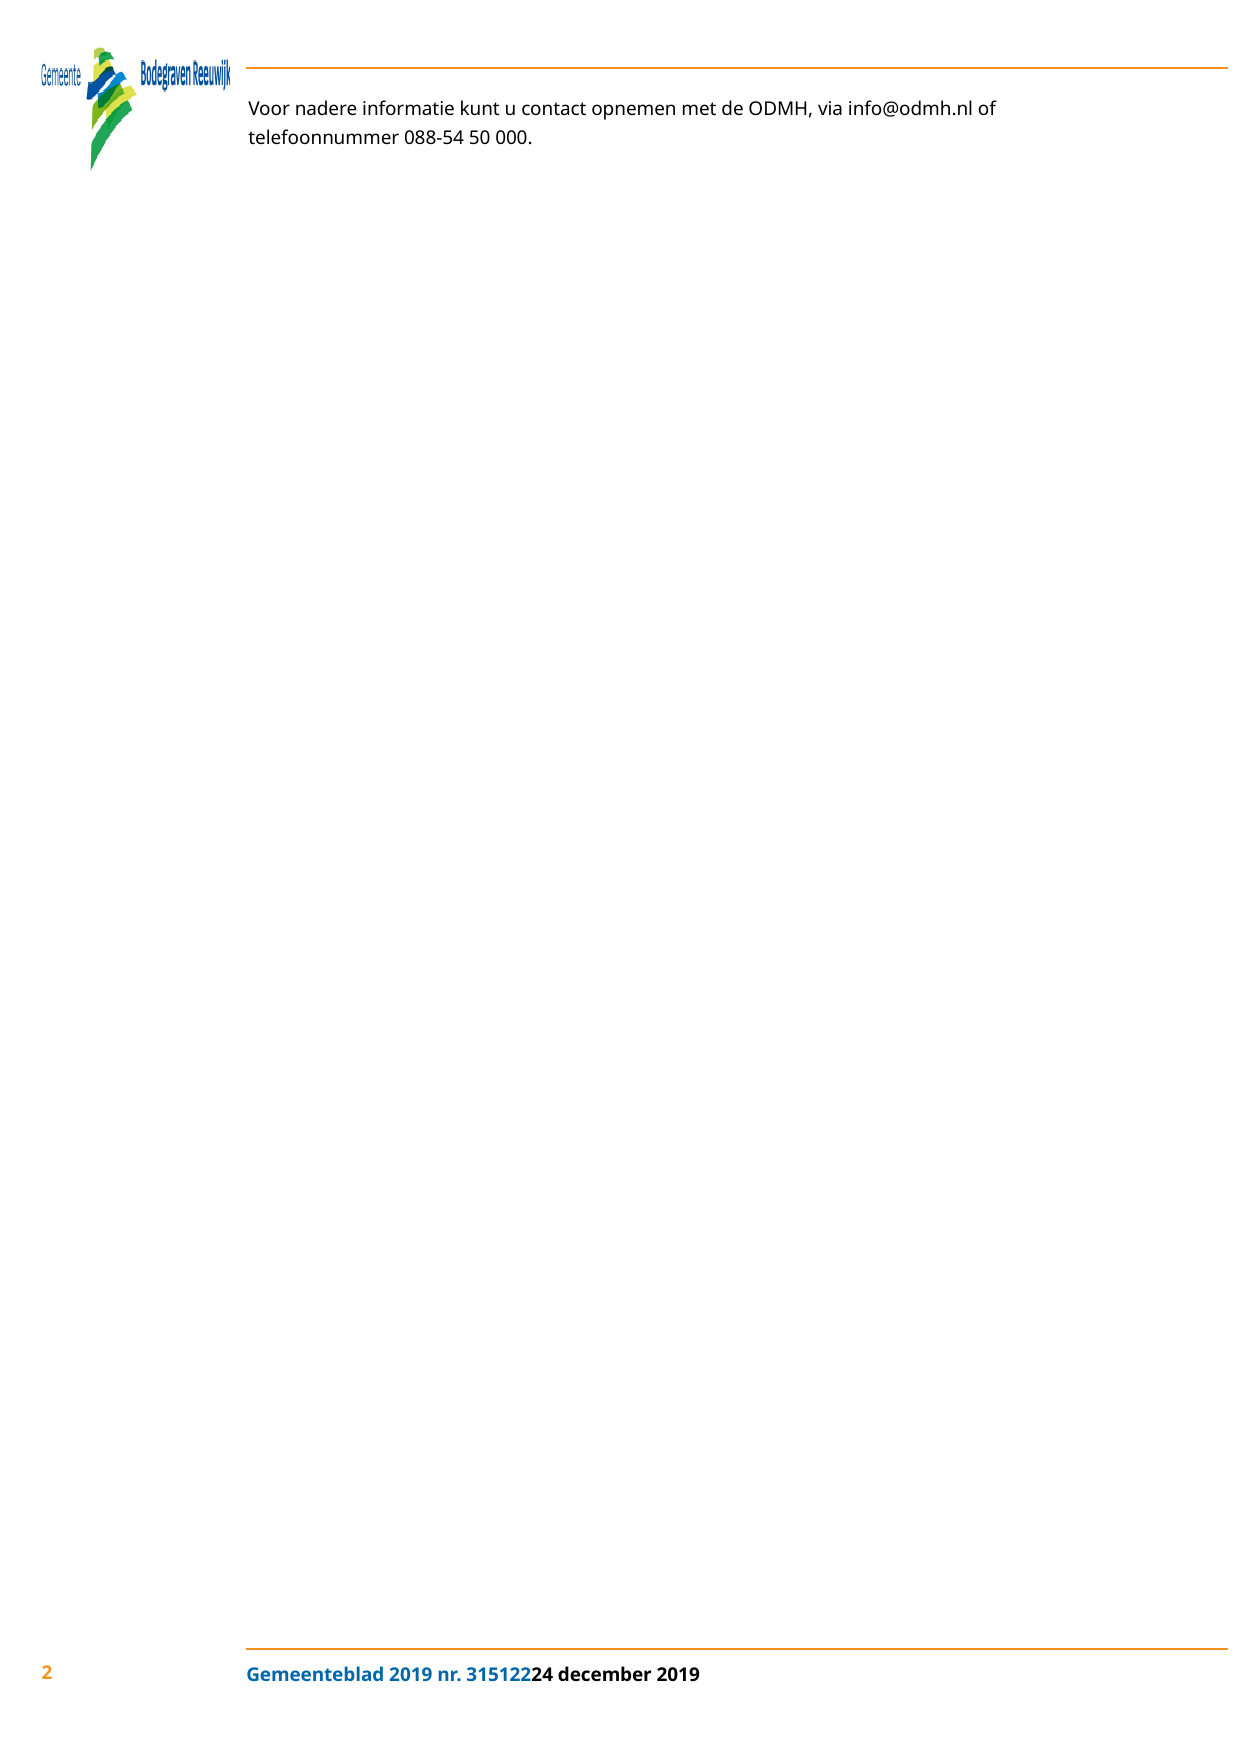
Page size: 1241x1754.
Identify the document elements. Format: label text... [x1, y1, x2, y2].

picture [41, 47, 231, 172]
text Voor nadere informatie kunt u contact opnemen met de ODMH, via info@odmh.nl of telefoonnummer 088-54 50 000. [248, 95, 1152, 150]
